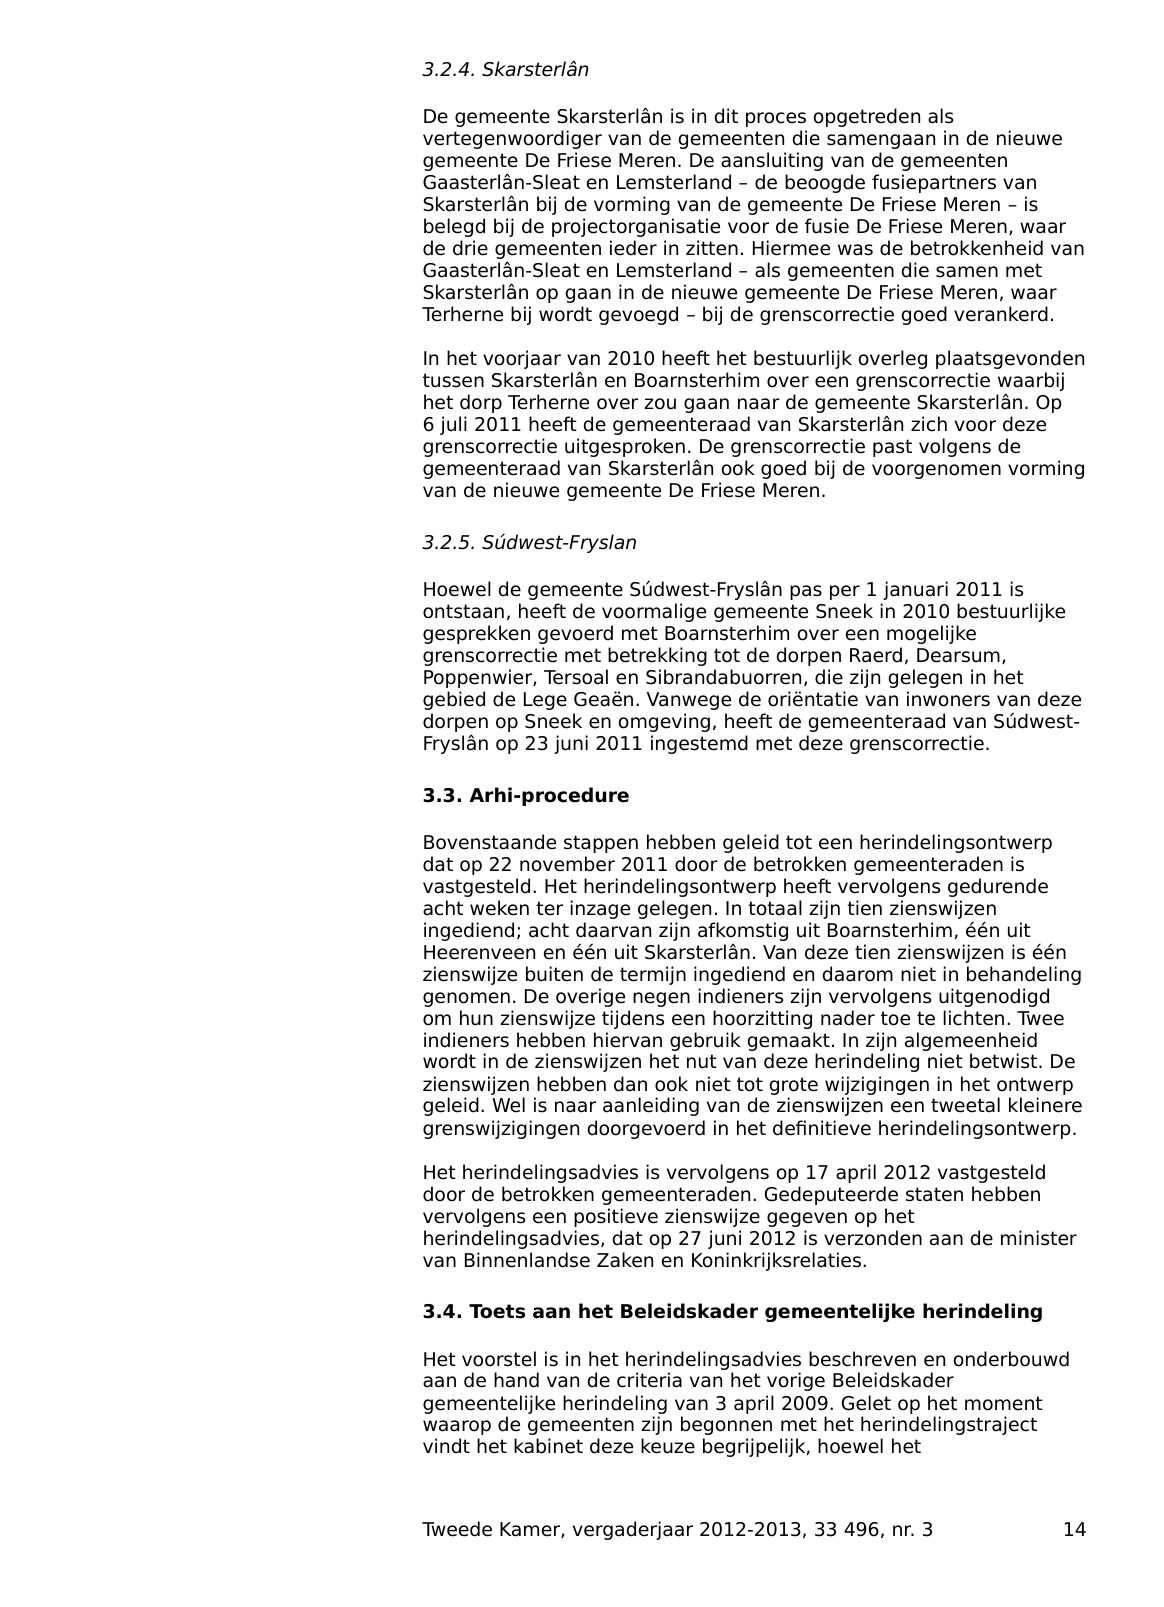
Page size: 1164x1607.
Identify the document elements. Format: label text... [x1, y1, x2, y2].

text In het voorjaar van 2010 heeft het bestuurlijk overleg plaatsgevonden tussen Skarsterlân en Boarnsterhim over een grenscorrectie waarbij het dorp Terherne over zou gaan naar de gemeente Skarsterlân. Op 6 juli 2011 heeft de gemeenteraad van Skarsterlân zich voor deze grenscorrectie uitgesproken. De grenscorrectie past volgens de gemeenteraad van Skarsterlân ook goed bij de voorgenomen vorming van de nieuwe gemeente De Friese Meren. [422, 348, 1087, 502]
subtitle 3.2.5. Súdwest-Fryslan [422, 532, 1087, 554]
subtitle 3.4. Toets aan het Beleidskader gemeentelijke herindeling [422, 1301, 1087, 1323]
text Hoewel de gemeente Súdwest-Fryslân pas per 1 januari 2011 is ontstaan, heeft de voormalige gemeente Sneek in 2010 bestuurlijke gesprekken gevoerd met Boarnsterhim over een mogelijke grenscorrectie met betrekking tot de dorpen Raerd, Dearsum, Poppenwier, Tersoal en Sibrandabuorren, die zijn gelegen in het gebied de Lege Geaën. Vanwege de oriëntatie van inwoners van deze dorpen op Sneek en omgeving, heeft de gemeenteraad van Súdwest-Fryslân op 23 juni 2011 ingestemd met deze grenscorrectie. [422, 579, 1087, 755]
subtitle 3.2.4. Skarsterlân [422, 59, 1087, 81]
text Bovenstaande stappen hebben geleid tot een herindelingsontwerp dat op 22 november 2011 door de betrokken gemeenteraden is vastgesteld. Het herindelingsontwerp heeft vervolgens gedurende acht weken ter inzage gelegen. In totaal zijn tien zienswijzen ingediend; acht daarvan zijn afkomstig uit Boarnsterhim, één uit Heerenveen en één uit Skarsterlân. Van deze tien zienswijzen is één zienswijze buiten de termijn ingediend en daarom niet in behandeling genomen. De overige negen indieners zijn vervolgens uitgenodigd om hun zienswijze tijdens een hoorzitting nader toe te lichten. Twee indieners hebben hiervan gebruik gemaakt. In zijn algemeenheid wordt in de zienswijzen het nut van deze herindeling niet betwist. De zienswijzen hebben dan ook niet tot grote wijzigingen in het ontwerp geleid. Wel is naar aanleiding van de zienswijzen een tweetal kleinere grenswijzigingen doorgevoerd in het definitieve herindelingsontwerp. [422, 832, 1087, 1139]
text Het herindelingsadvies is vervolgens op 17 april 2012 vastgesteld door de betrokken gemeenteraden. Gedeputeerde staten hebben vervolgens een positieve zienswijze gegeven op het herindelingsadvies, dat op 27 juni 2012 is verzonden aan de minister van Binnenlandse Zaken en Koninkrijksrelaties. [422, 1162, 1087, 1271]
subtitle 3.3. Arhi-procedure [422, 785, 1087, 807]
text Het voorstel is in het herindelingsadvies beschreven en onderbouwd aan de hand van de criteria van het vorige Beleidskader gemeentelijke herindeling van 3 april 2009. Gelet op het moment waarop de gemeenten zijn begonnen met het herindelingstraject vindt het kabinet deze keuze begrijpelijk, hoewel het [422, 1348, 1087, 1458]
text De gemeente Skarsterlân is in dit proces opgetreden als vertegenwoordiger van de gemeenten die samengaan in de nieuwe gemeente De Friese Meren. De aansluiting van de gemeenten Gaasterlân-Sleat en Lemsterland – de beoogde fusiepartners van Skarsterlân bij de vorming van de gemeente De Friese Meren – is belegd bij de projectorganisatie voor de fusie De Friese Meren, waar de drie gemeenten ieder in zitten. Hiermee was de betrokkenheid van Gaasterlân-Sleat en Lemsterland – als gemeenten die samen met Skarsterlân op gaan in de nieuwe gemeente De Friese Meren, waar Terherne bij wordt gevoegd – bij de grenscorrectie goed verankerd. [422, 106, 1087, 326]
